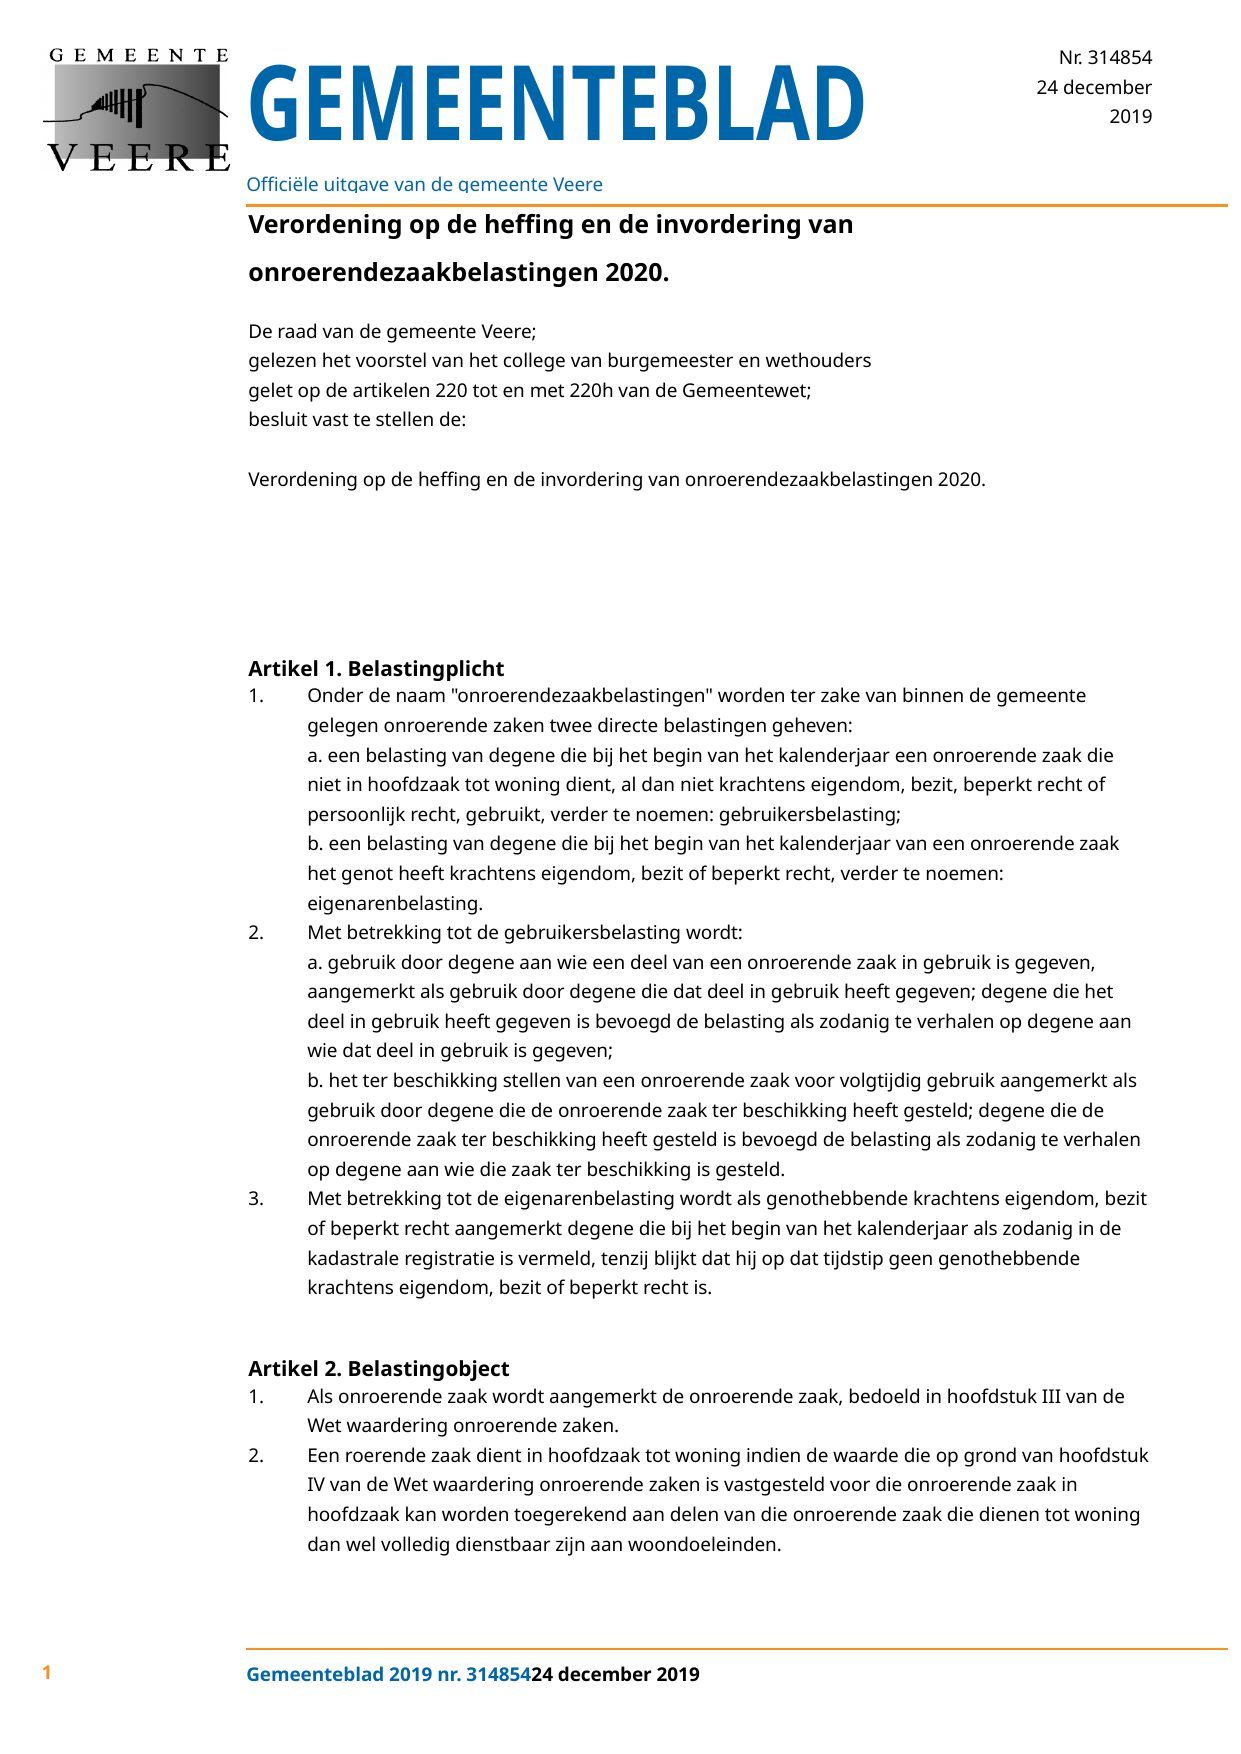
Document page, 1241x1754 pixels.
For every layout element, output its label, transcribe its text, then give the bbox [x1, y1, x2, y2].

list a. een belasting van degene die bij het begin van het kalenderjaar een onroerende zaak die niet in hoofdzaak tot woning dient, al dan niet krachtens eigendom, bezit, beperkt recht of persoonlijk recht, gebruikt, verder te noemen: gebruikersbelasting; [248, 742, 1152, 827]
list Een roerende zaak dient in hoofdzaak tot woning indien de waarde die op grond van hoofdstuk IV van de Wet waardering onroerende zaken is vastgesteld voor die onroerende zaak in hoofdzaak kan worden toegerekend aan delen van die onroerende zaak die dienen tot woning dan wel volledig dienstbaar zijn aan woondoeleinden. [248, 1442, 1152, 1556]
picture [41, 47, 231, 172]
text gelet op de artikelen 220 tot en met 220h van de Gemeentewet; [248, 377, 1152, 403]
list a. gebruik door degene aan wie een deel van een onroerende zaak in gebruik is gegeven, aangemerkt als gebruik door degene die dat deel in gebruik heeft gegeven; degene die het deel in gebruik heeft gegeven is bevoegd de belasting als zodanig te verhalen op degene aan wie dat deel in gebruik is gegeven; [248, 949, 1152, 1063]
list Onder de naam "onroerendezaakbelastingen" worden ter zake van binnen de gemeente gelegen onroerende zaken twee directe belastingen geheven: [248, 683, 1152, 738]
text Artikel 2. Belastingobject [248, 1354, 1152, 1383]
list b. een belasting van degene die bij het begin van het kalenderjaar van een onroerende zaak het genot heeft krachtens eigendom, bezit of beperkt recht, verder te noemen: eigenarenbelasting. [248, 831, 1152, 916]
text Artikel 1. Belastingplicht [248, 654, 1152, 683]
text Verordening op de heffing en de invordering van onroerendezaakbelastingen 2020. [248, 466, 1152, 492]
text besluit vast te stellen de: [248, 407, 1152, 432]
list b. het ter beschikking stellen van een onroerende zaak voor volgtijdig gebruik aangemerkt als gebruik door degene die de onroerende zaak ter beschikking heeft gesteld; degene die de onroerende zaak ter beschikking heeft gesteld is bevoegd de belasting als zodanig te verhalen op degene aan wie die zaak ter beschikking is gesteld. [248, 1067, 1152, 1182]
text De raad van de gemeente Veere; [248, 318, 1152, 344]
list Met betrekking tot de eigenarenbelasting wordt als genothebbende krachtens eigendom, bezit of beperkt recht aangemerkt degene die bij het begin van het kalenderjaar als zodanig in de kadastrale registratie is vermeld, tenzij blijkt dat hij op dat tijdstip geen genothebbende krachtens eigendom, bezit of beperkt recht is. [248, 1186, 1152, 1300]
text Verordening op de heffing en de invordering van onroerendezaakbelastingen 2020. [248, 207, 1152, 288]
list Met betrekking tot de gebruikersbelasting wordt: [248, 919, 1152, 945]
text gelezen het voorstel van het college van burgemeester en wethouders [248, 347, 1152, 373]
list Als onroerende zaak wordt aangemerkt de onroerende zaak, bedoeld in hoofdstuk III van de Wet waardering onroerende zaken. [248, 1383, 1152, 1438]
